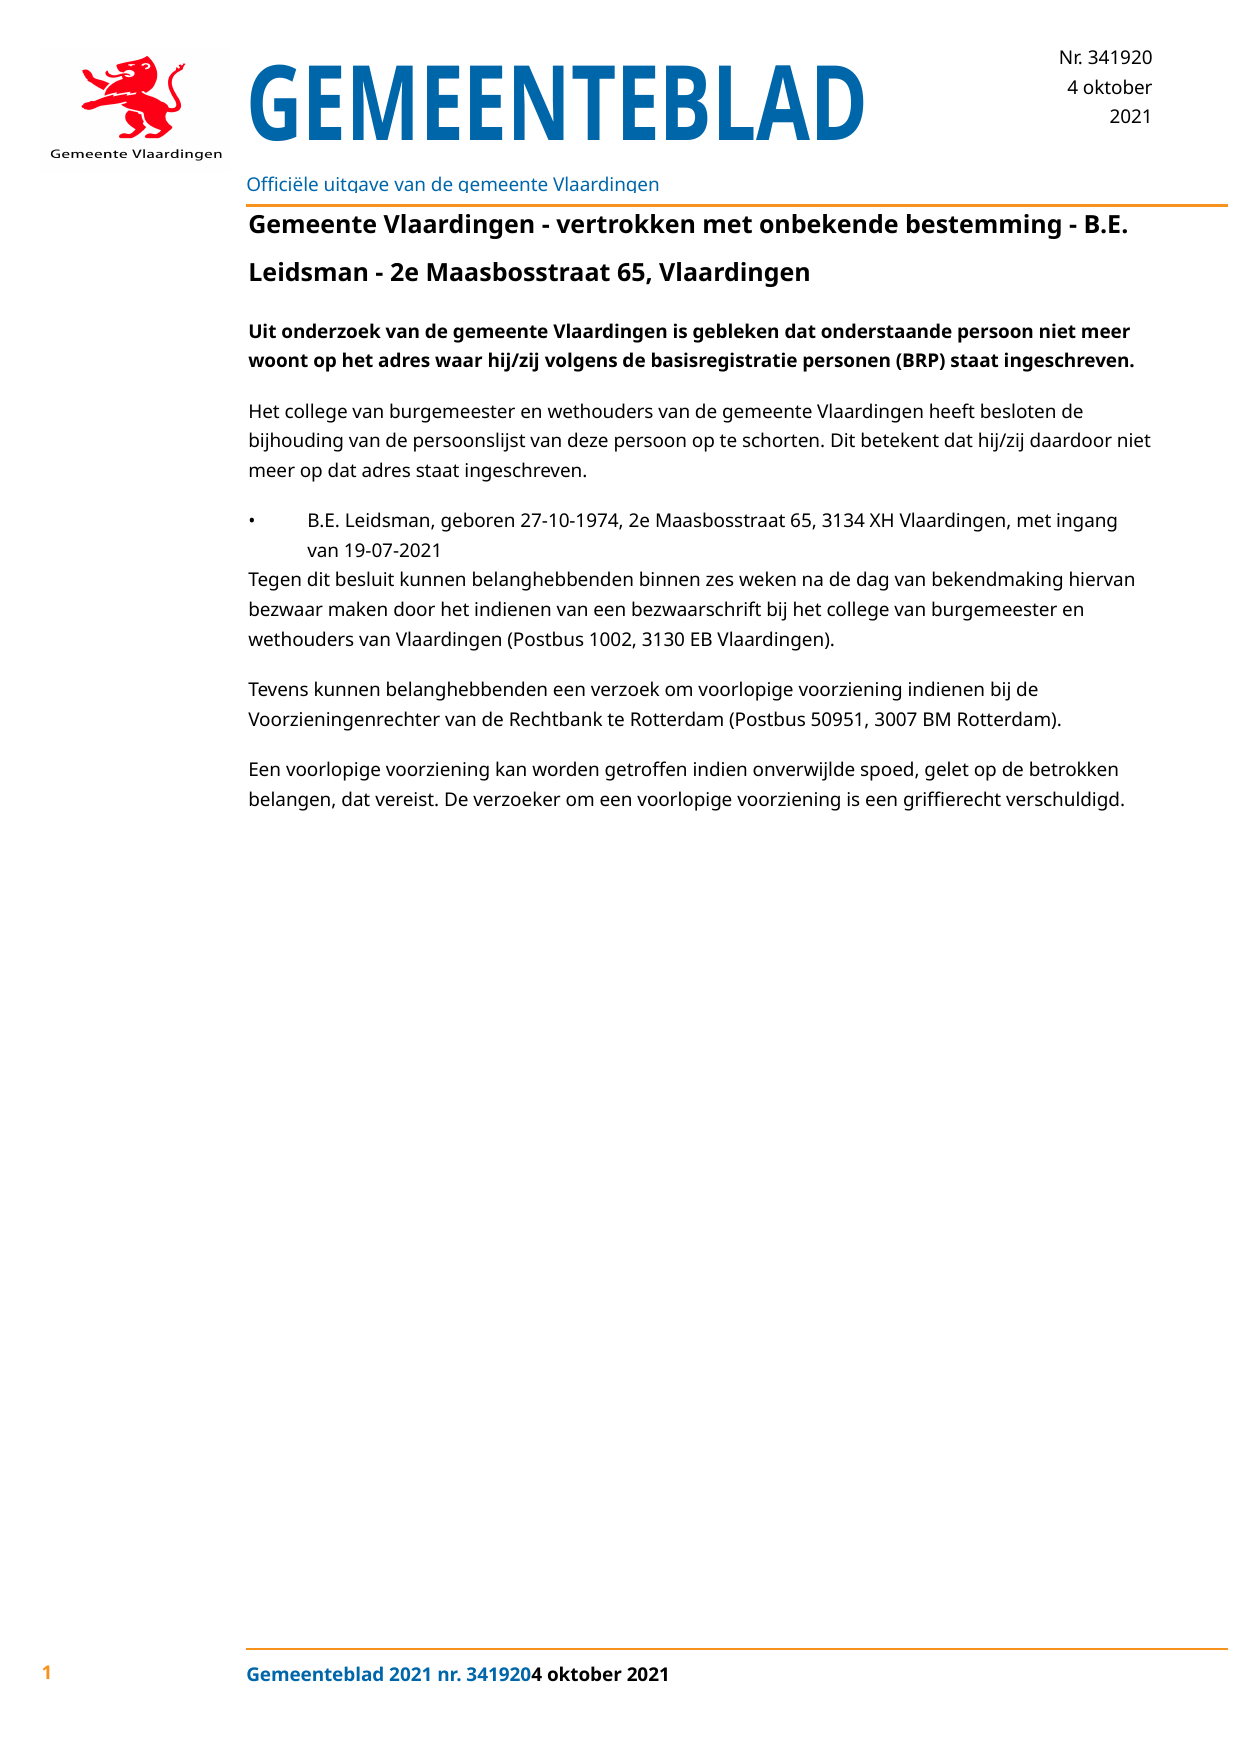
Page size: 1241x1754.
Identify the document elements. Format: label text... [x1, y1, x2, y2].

text Tegen dit besluit kunnen belanghebbenden binnen zes weken na de dag van bekendmaking hiervan bezwaar maken door het indienen van een bezwaarschrift bij het college van burgemeester en wethouders van Vlaardingen (Postbus 1002, 3130 EB Vlaardingen). [248, 567, 1152, 652]
text Een voorlopige voorziening kan worden getroffen indien onverwijlde spoed, gelet op de betrokken belangen, dat vereist. De verzoeker om een voorlopige voorziening is een griffierecht verschuldigd. [248, 756, 1152, 812]
text Tevens kunnen belanghebbenden een verzoek om voorlopige voorziening indienen bij de Voorzieningenrechter van de Rechtbank te Rotterdam (Postbus 50951, 3007 BM Rotterdam). [248, 676, 1152, 732]
text Het college van burgemeester en wethouders van de gemeente Vlaardingen heeft besloten de bijhouding van de persoonslijst van deze persoon op te schorten. Dit betekent dat hij/zij daardoor niet meer op dat adres staat ingeschreven. [248, 398, 1152, 483]
text Uit onderzoek van de gemeente Vlaardingen is gebleken dat onderstaande persoon niet meer woont op het adres waar hij/zij volgens de basisregistratie personen (BRP) staat ingeschreven. [248, 318, 1152, 373]
text Gemeente Vlaardingen - vertrokken met onbekende bestemming - B.E. Leidsman - 2e Maasbosstraat 65, Vlaardingen [248, 207, 1152, 288]
picture [41, 47, 231, 172]
list B.E. Leidsman, geboren 27-10-1974, 2e Maasbosstraat 65, 3134 XH Vlaardingen, met ingang van 19-07-2021 [248, 507, 1152, 563]
